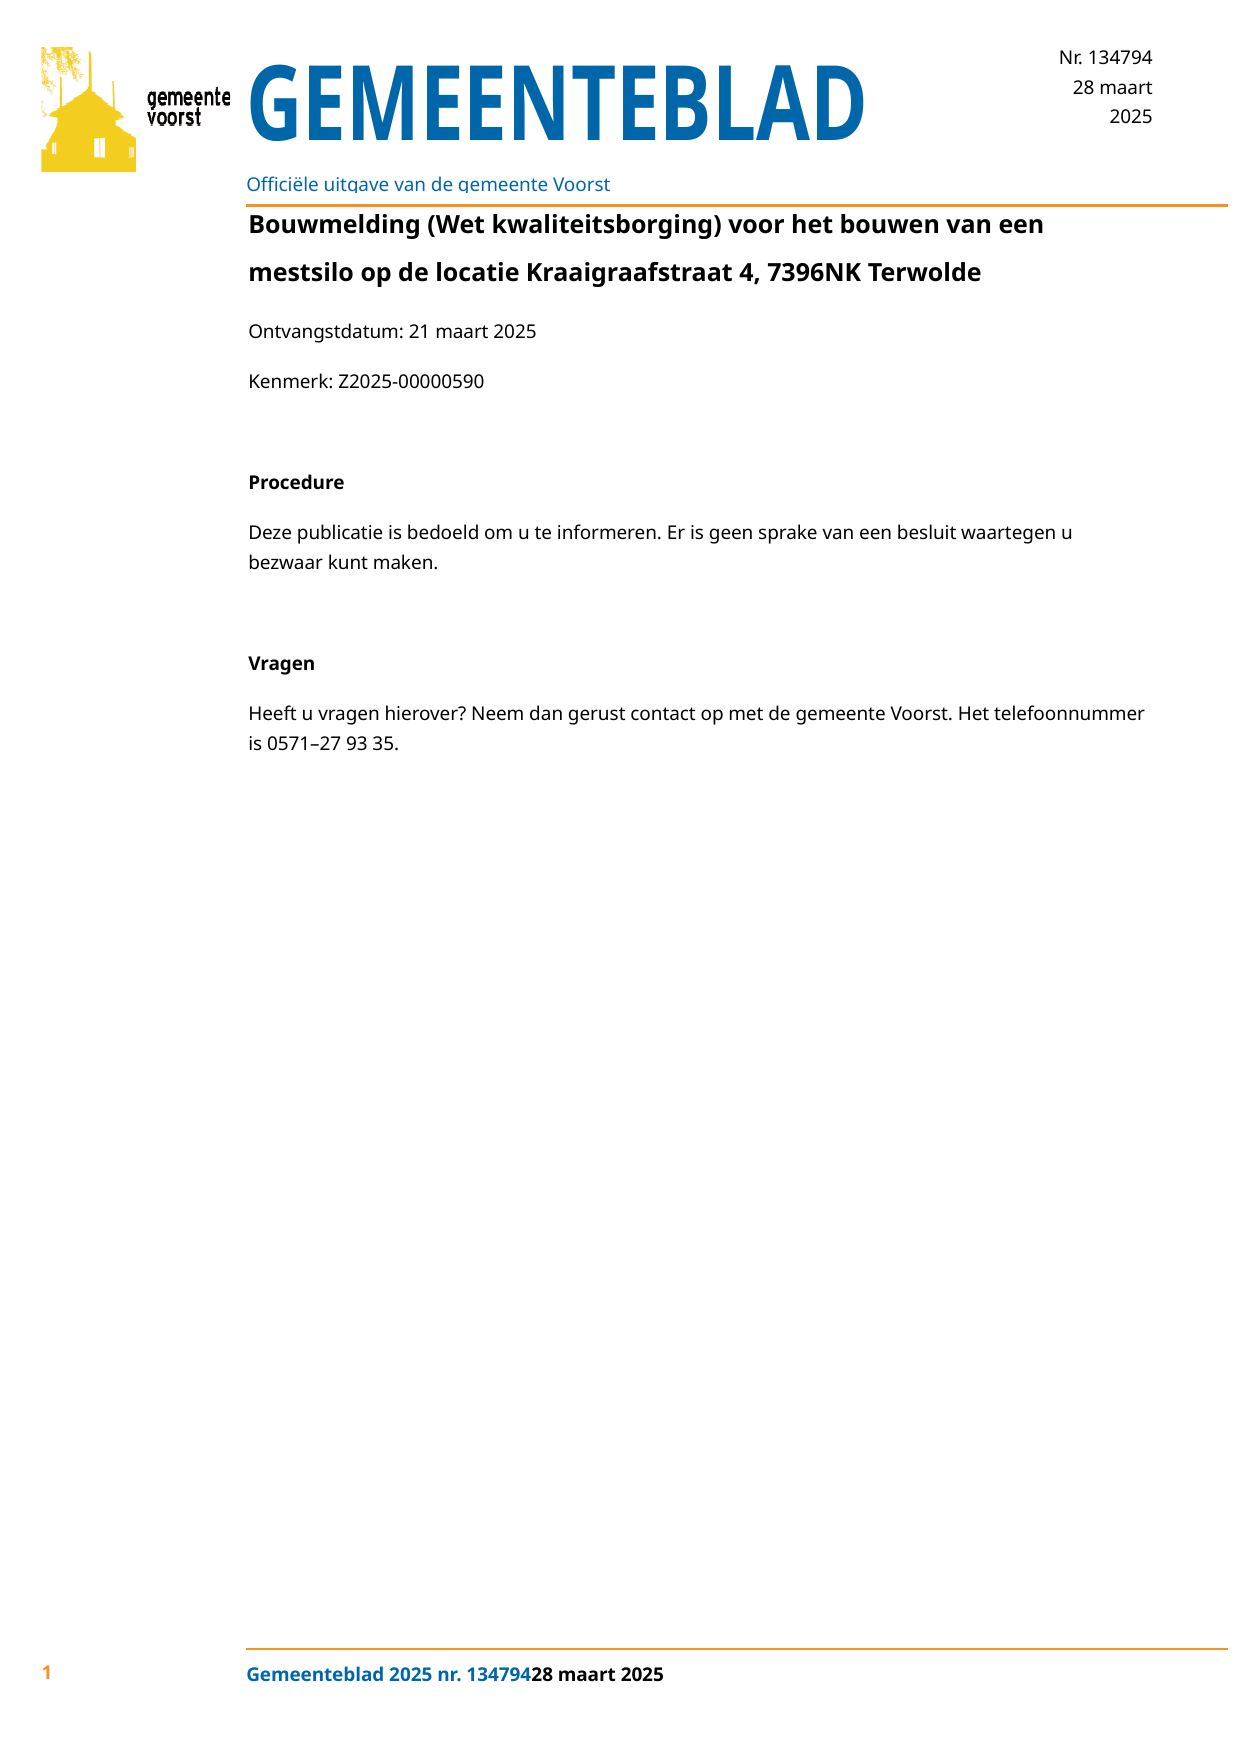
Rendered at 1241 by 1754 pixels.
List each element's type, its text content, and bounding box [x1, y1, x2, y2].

text Deze publicatie is bedoeld om u te informeren. Er is geen sprake van een besluit waartegen u bezwaar kunt maken. [248, 519, 1152, 575]
text Procedure [248, 469, 1152, 495]
text Ontvangstdatum: 21 maart 2025 [248, 318, 1152, 344]
text Kenmerk: Z2025-00000590 [248, 368, 1152, 394]
picture [41, 47, 231, 172]
text Bouwmelding (Wet kwaliteitsborging) voor het bouwen van een mestsilo op de locatie Kraaigraafstraat 4, 7396NK Terwolde [248, 207, 1152, 288]
text Vragen [248, 650, 1152, 676]
text Heeft u vragen hierover? Neem dan gerust contact op met de gemeente Voorst. Het telefoonnummer is 0571–27 93 35. [248, 700, 1152, 756]
